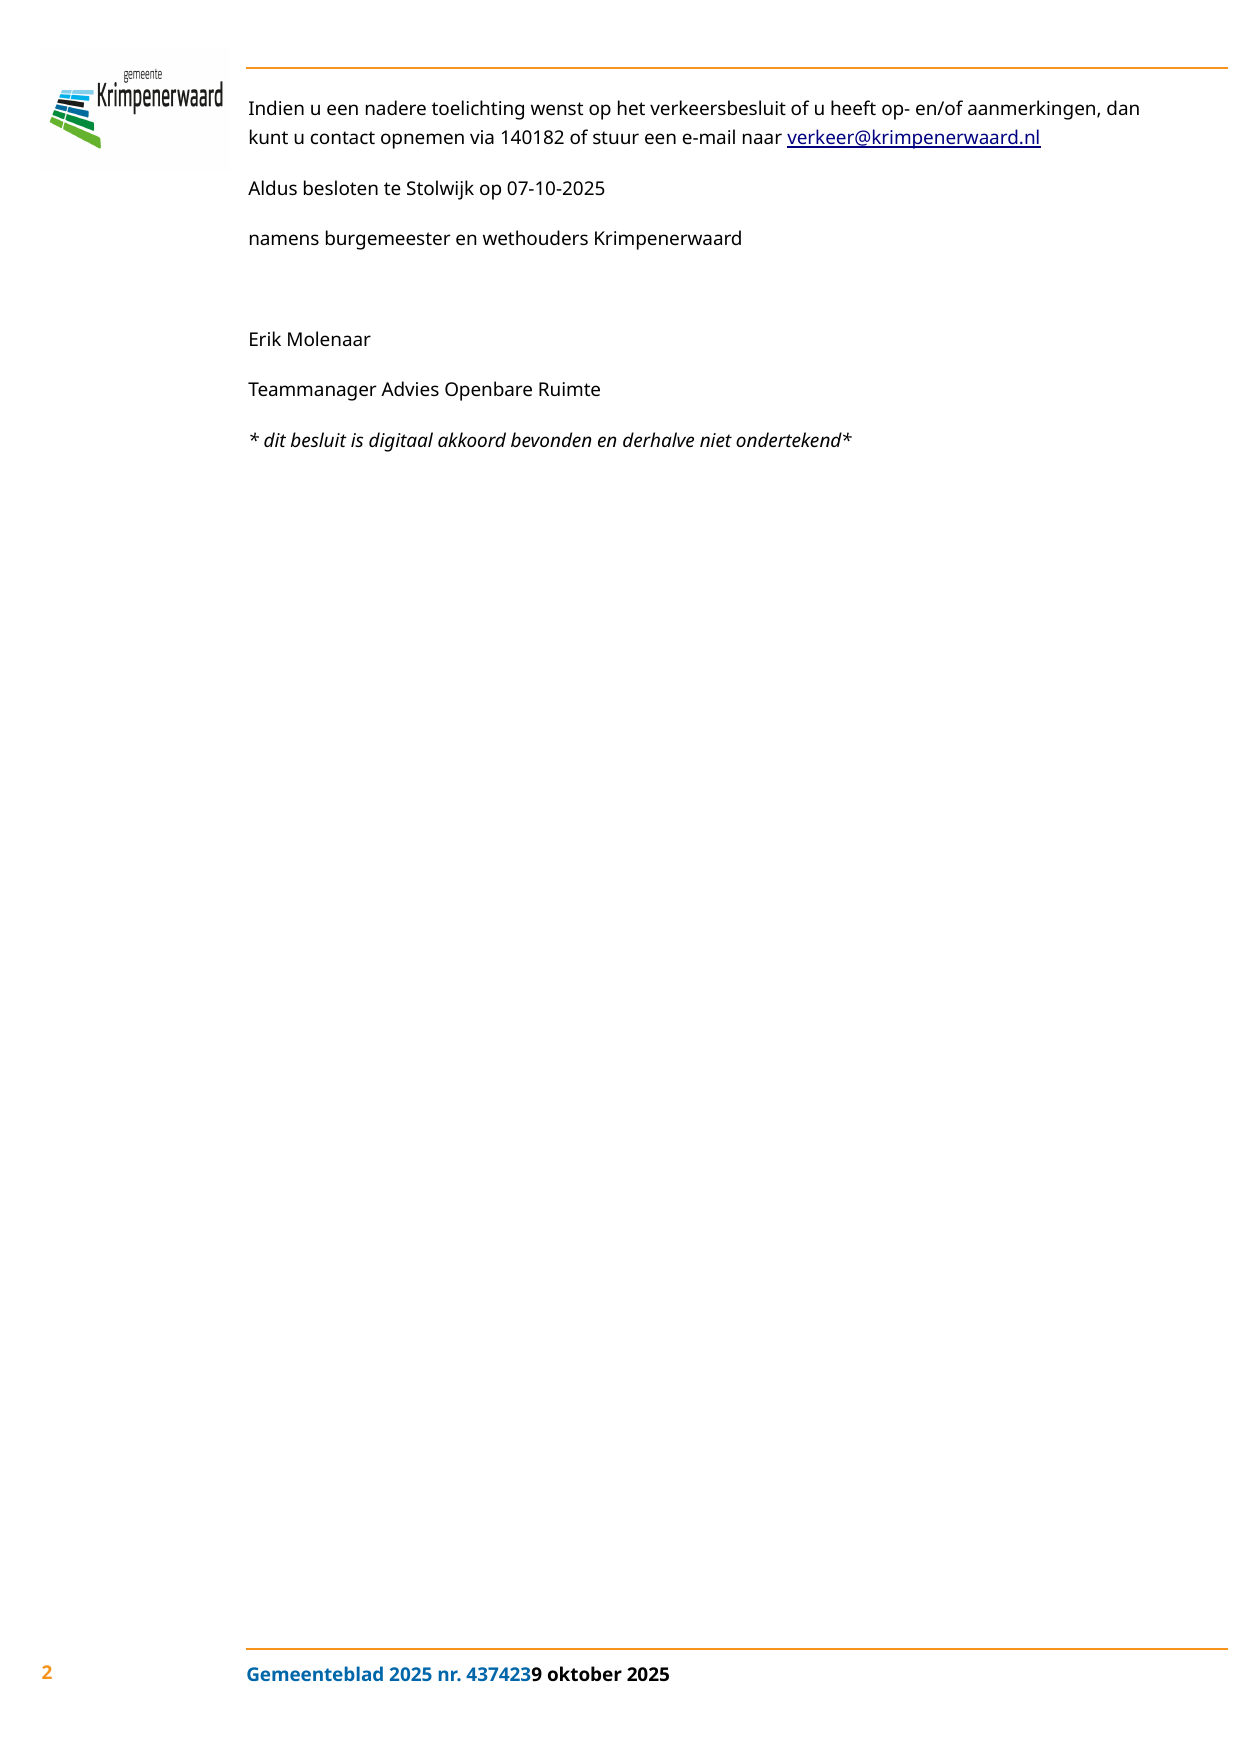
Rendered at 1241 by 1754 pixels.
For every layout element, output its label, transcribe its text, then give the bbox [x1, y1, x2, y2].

text namens burgemeester en wethouders Krimpenerwaard [248, 225, 1152, 251]
text Erik Molenaar [248, 326, 1152, 352]
text Indien u een nadere toelichting wenst op het verkeersbesluit of u heeft op- en/of aanmerkingen, dan kunt u contact opnemen via 140182 of stuur een e-mail naar verkeer@krimpenerwaard.nl [248, 95, 1152, 150]
text Aldus besloten te Stolwijk op 07-10-2025 [248, 175, 1152, 201]
picture [41, 47, 231, 172]
text * dit besluit is digitaal akkoord bevonden en derhalve niet ondertekend* [248, 427, 1152, 453]
text Teammanager Advies Openbare Ruimte‎ [248, 376, 1152, 402]
